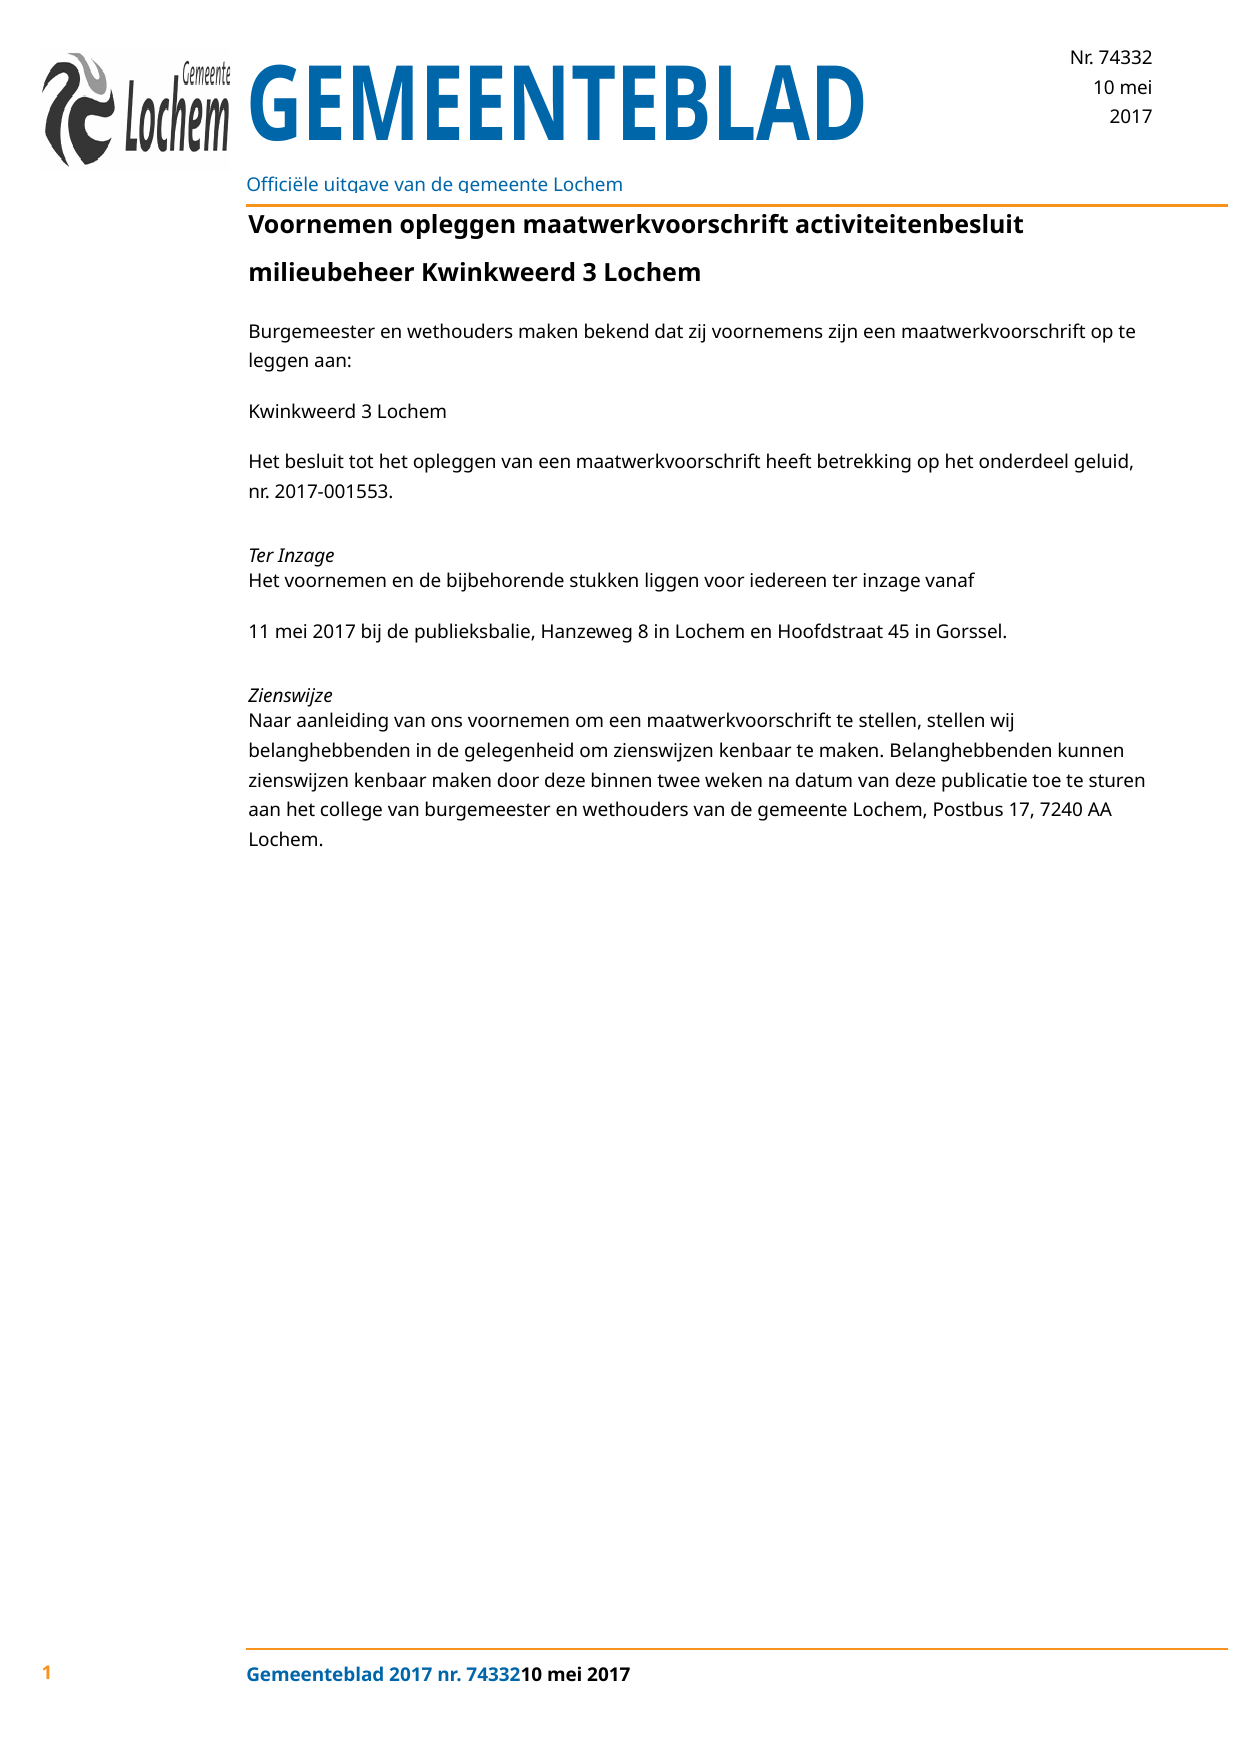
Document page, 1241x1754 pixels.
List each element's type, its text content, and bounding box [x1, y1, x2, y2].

text Het besluit tot het opleggen van een maatwerkvoorschrift heeft betrekking op het onderdeel geluid, nr. 2017-001553. [248, 448, 1152, 504]
text Voornemen opleggen maatwerkvoorschrift activiteitenbesluit milieubeheer Kwinkweerd 3 Lochem [248, 207, 1152, 288]
text Het voornemen en de bijbehorende stukken liggen voor iedereen ter inzage vanaf [248, 568, 1152, 593]
text Burgemeester en wethouders maken bekend dat zij voornemens zijn een maatwerkvoorschrift op te leggen aan: [248, 318, 1152, 373]
text Kwinkweerd 3 Lochem [248, 398, 1152, 424]
picture [41, 47, 231, 172]
text Naar aanleiding van ons voornemen om een maatwerkvoorschrift te stellen, stellen wij belanghebbenden in de gelegenheid om zienswijzen kenbaar te maken. Belanghebbenden kunnen zienswijzen kenbaar maken door deze binnen twee weken na datum van deze publicatie toe te sturen aan het college van burgemeester en wethouders van de gemeente Lochem, Postbus 17, 7240 AA Lochem. [248, 708, 1152, 852]
text Zienswijze [248, 682, 1152, 708]
text Ter Inzage [248, 542, 1152, 568]
text 11 mei 2017 bij de publieksbalie, Hanzeweg 8 in Lochem en Hoofdstraat 45 in Gorssel. [248, 618, 1152, 644]
